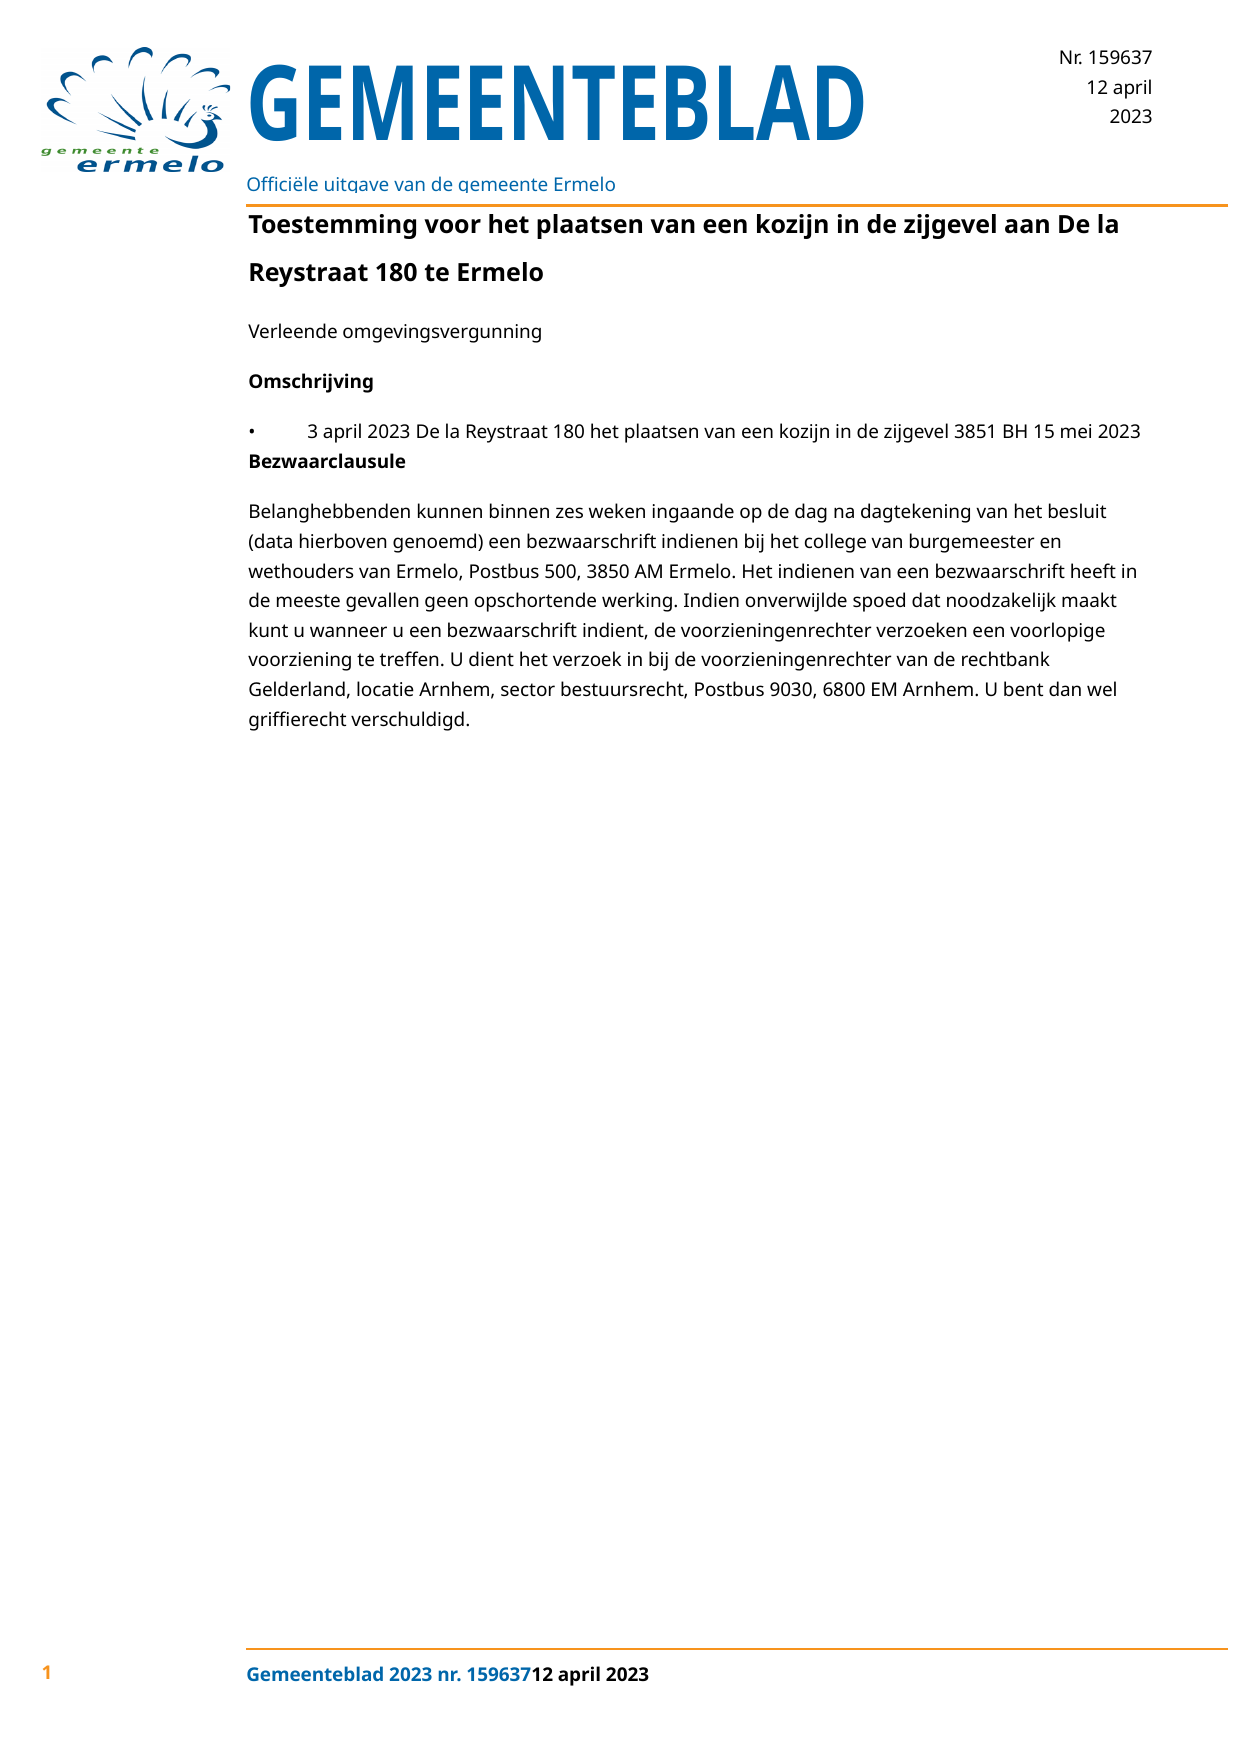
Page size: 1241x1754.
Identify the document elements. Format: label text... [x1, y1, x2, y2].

text Belanghebbenden kunnen binnen zes weken ingaande op de dag na dagtekening van het besluit (data hierboven genoemd) een bezwaarschrift indienen bij het college van burgemeester en wethouders van Ermelo, Postbus 500, 3850 AM Ermelo. Het indienen van een bezwaarschrift heeft in de meeste gevallen geen opschortende werking. Indien onverwijlde spoed dat noodzakelijk maakt kunt u wanneer u een bezwaarschrift indient, de voorzieningenrechter verzoeken een voorlopige voorziening te treffen. U dient het verzoek in bij de voorzieningenrechter van de rechtbank Gelderland, locatie Arnhem, sector bestuursrecht, Postbus 9030, 6800 EM Arnhem. U bent dan wel griffierecht verschuldigd. [248, 499, 1152, 732]
text Bezwaarclausule [248, 448, 1152, 474]
text Toestemming voor het plaatsen van een kozijn in de zijgevel aan De la Reystraat 180 te Ermelo [248, 207, 1152, 288]
text Verleende omgevingsvergunning [248, 318, 1152, 344]
text Omschrijving [248, 368, 1152, 394]
picture [41, 47, 231, 172]
list 3 april 2023 De la Reystraat 180 het plaatsen van een kozijn in de zijgevel 3851 BH 15 mei 2023 [248, 419, 1152, 444]
